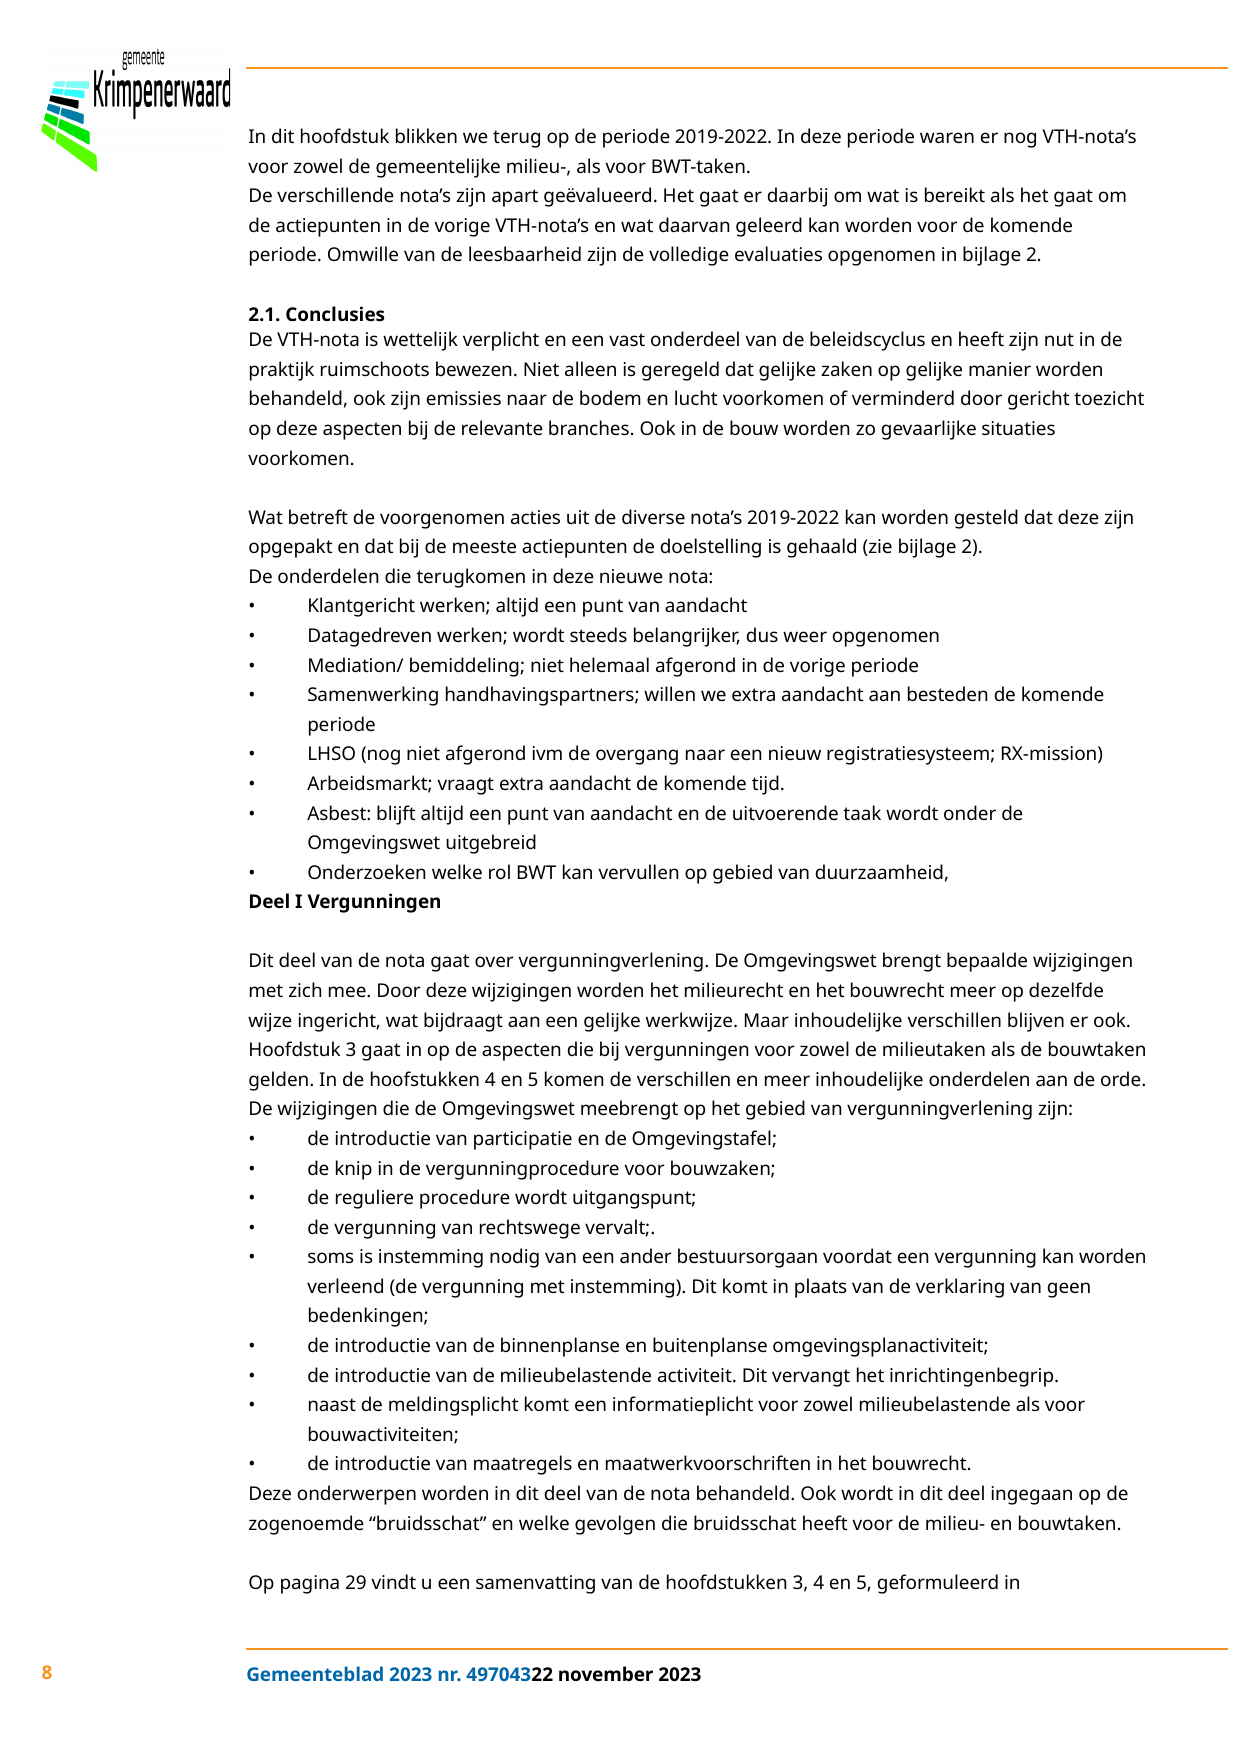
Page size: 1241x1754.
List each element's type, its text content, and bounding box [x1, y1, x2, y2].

text De VTH-nota is wettelijk verplicht en een vast onderdeel van de beleidscyclus en heeft zijn nut in de praktijk ruimschoots bewezen. Niet alleen is geregeld dat gelijke zaken op gelijke manier worden behandeld, ook zijn emissies naar de bodem en lucht voorkomen of verminderd door gericht toezicht op deze aspecten bij de relevante branches. Ook in de bouw worden zo gevaarlijke situaties voorkomen. [248, 326, 1152, 471]
list soms is instemming nodig van een ander bestuursorgaan voordat een vergunning kan worden verleend (de vergunning met instemming). Dit komt in plaats van de verklaring van geen bedenkingen; [248, 1243, 1152, 1328]
text 2.1. Conclusies [248, 301, 1152, 326]
text Deze onderwerpen worden in dit deel van de nota behandeld. Ook wordt in dit deel ingegaan op de zogenoemde “bruidsschat” en welke gevolgen die bruidsschat heeft voor de milieu- en bouwtaken. [248, 1480, 1152, 1536]
list de vergunning van rechtswege vervalt;. [248, 1214, 1152, 1240]
list de introductie van maatregels en maatwerkvoorschriften in het bouwrecht. [248, 1451, 1152, 1476]
text Op pagina 29 vindt u een samenvatting van de hoofdstukken 3, 4 en 5, geformuleerd in [248, 1569, 1152, 1595]
list Mediation/ bemiddeling; niet helemaal afgerond in de vorige periode [248, 652, 1152, 678]
list Asbest: blijft altijd een punt van aandacht en de uitvoerende taak wordt onder de Omgevingswet uitgebreid [248, 800, 1152, 855]
text Dit deel van de nota gaat over vergunningverlening. De Omgevingswet brengt bepaalde wijzigingen met zich mee. Door deze wijzigingen worden het milieurecht en het bouwrecht meer op dezelfde wijze ingericht, wat bijdraagt aan een gelijke werkwijze. Maar inhoudelijke verschillen blijven er ook. Hoofdstuk 3 gaat in op de aspecten die bij vergunningen voor zowel de milieutaken als de bouwtaken gelden. In de hoofstukken 4 en 5 komen de verschillen en meer inhoudelijke onderdelen aan de orde. [248, 948, 1152, 1092]
list de introductie van de binnenplanse en buitenplanse omgevingsplanactiviteit; [248, 1332, 1152, 1358]
list Arbeidsmarkt; vraagt extra aandacht de komende tijd. [248, 770, 1152, 796]
list Samenwerking handhavingspartners; willen we extra aandacht aan besteden de komende periode [248, 681, 1152, 737]
list Datagedreven werken; wordt steeds belangrijker, dus weer opgenomen [248, 622, 1152, 648]
list de reguliere procedure wordt uitgangspunt; [248, 1184, 1152, 1210]
list naast de meldingsplicht komt een informatieplicht voor zowel milieubelastende als voor bouwactiviteiten; [248, 1391, 1152, 1447]
list LHSO (nog niet afgerond ivm de overgang naar een nieuw registratiesysteem; RX-mission) [248, 741, 1152, 766]
text De wijzigingen die de Omgevingswet meebrengt op het gebied van vergunningverlening zijn: [248, 1096, 1152, 1121]
list Klantgericht werken; altijd een punt van aandacht [248, 593, 1152, 618]
text De verschillende nota’s zijn apart geëvalueerd. Het gaat er daarbij om wat is bereikt als het gaat om de actiepunten in de vorige VTH-nota’s en wat daarvan geleerd kan worden voor de komende periode. Omwille van de leesbaarheid zijn de volledige evaluaties opgenomen in bijlage 2. [248, 182, 1152, 267]
text Deel I Vergunningen [248, 888, 1152, 914]
list Onderzoeken welke rol BWT kan vervullen op gebied van duurzaamheid, [248, 859, 1152, 885]
picture [41, 47, 231, 172]
text Wat betreft de voorgenomen acties uit de diverse nota’s 2019-2022 kan worden gesteld dat deze zijn opgepakt en dat bij de meeste actiepunten de doelstelling is gehaald (zie bijlage 2). [248, 504, 1152, 559]
text De onderdelen die terugkomen in deze nieuwe nota: [248, 563, 1152, 589]
list de knip in de vergunningprocedure voor bouwzaken; [248, 1155, 1152, 1181]
list de introductie van participatie en de Omgevingstafel; [248, 1125, 1152, 1151]
list de introductie van de milieubelastende activiteit. Dit vervangt het inrichtingenbegrip. [248, 1362, 1152, 1388]
text In dit hoofdstuk blikken we terug op de periode 2019-2022. In deze periode waren er nog VTH-nota’s voor zowel de gemeentelijke milieu-, als voor BWT-taken. [248, 123, 1152, 178]
